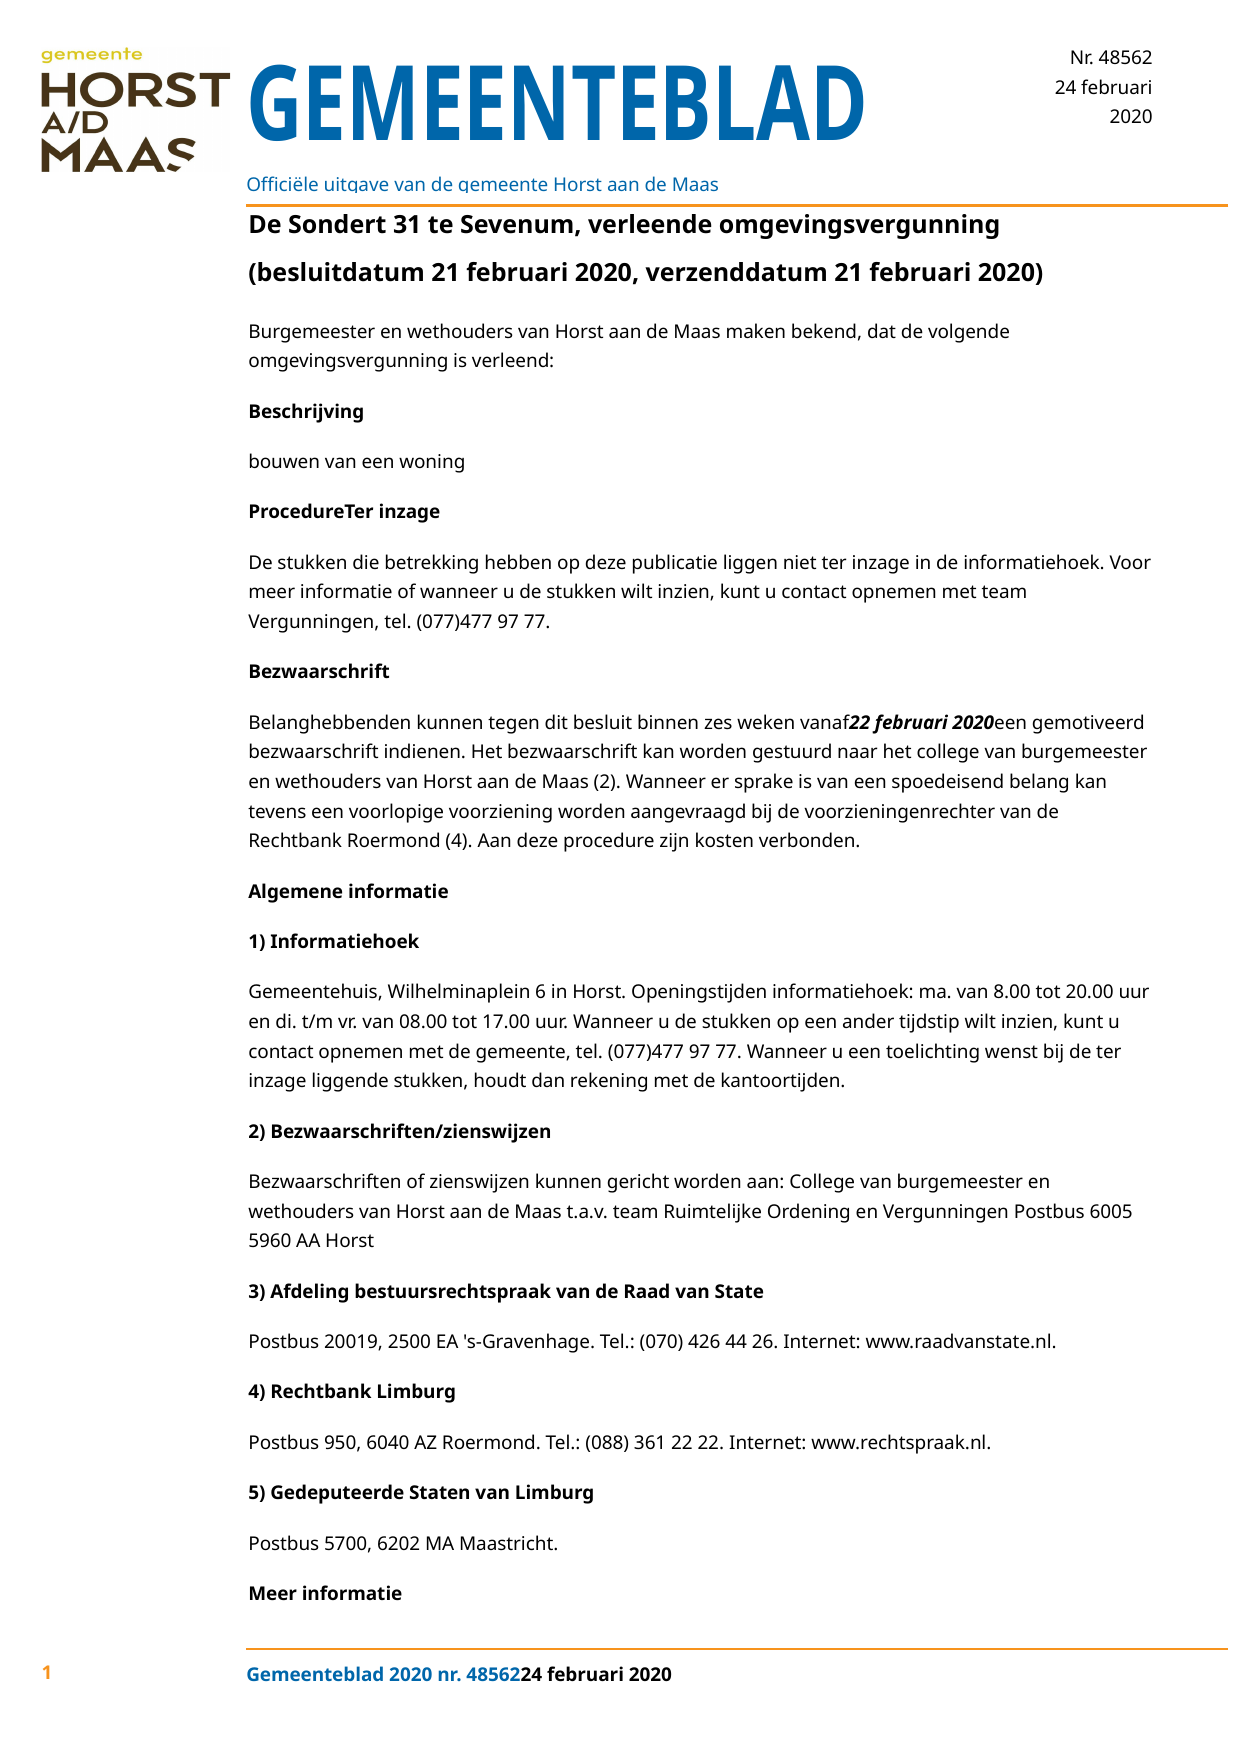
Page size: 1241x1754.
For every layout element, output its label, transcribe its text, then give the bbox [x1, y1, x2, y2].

text Beschrijving [248, 398, 1152, 424]
text 5) Gedeputeerde Staten van Limburg [248, 1479, 1152, 1505]
text De stukken die betrekking hebben op deze publicatie liggen niet ter inzage in de informatiehoek. Voor meer informatie of wanneer u de stukken wilt inzien, kunt u contact opnemen met team Vergunningen, tel. (077)477 97 77. [248, 549, 1152, 634]
text ProcedureTer inzage [248, 499, 1152, 524]
text Meer informatie [248, 1580, 1152, 1606]
text Postbus 950, 6040 AZ Roermond. Tel.: (088) 361 22 22. Internet: www.rechtspraak.nl. [248, 1429, 1152, 1455]
text Burgemeester en wethouders van Horst aan de Maas maken bekend, dat de volgende omgevingsvergunning is verleend: [248, 318, 1152, 373]
text Postbus 5700, 6202 MA Maastricht. [248, 1530, 1152, 1556]
text 3) Afdeling bestuursrechtspraak van de Raad van State [248, 1278, 1152, 1304]
text 4) Rechtbank Limburg [248, 1379, 1152, 1404]
text Algemene informatie [248, 878, 1152, 904]
text Bezwaarschrift [248, 659, 1152, 684]
text 1) Informatiehoek [248, 928, 1152, 954]
text De Sondert 31 te Sevenum, verleende omgevingsvergunning (besluitdatum 21 februari 2020, verzenddatum 21 februari 2020) [248, 207, 1152, 288]
picture [41, 47, 231, 172]
text 2) Bezwaarschriften/zienswijzen [248, 1118, 1152, 1144]
text bouwen van een woning [248, 448, 1152, 474]
text Belanghebbenden kunnen tegen dit besluit binnen zes weken vanaf22 februari 2020een gemotiveerd bezwaarschrift indienen. Het bezwaarschrift kan worden gestuurd naar het college van burgemeester en wethouders van Horst aan de Maas (2). Wanneer er sprake is van een spoedeisend belang kan tevens een voorlopige voorziening worden aangevraagd bij de voorzieningenrechter van de Rechtbank Roermond (4). Aan deze procedure zijn kosten verbonden. [248, 709, 1152, 853]
text Bezwaarschriften of zienswijzen kunnen gericht worden aan: College van burgemeester en wethouders van Horst aan de Maas t.a.v. team Ruimtelijke Ordening en Vergunningen Postbus 6005 5960 AA Horst [248, 1168, 1152, 1253]
text Gemeentehuis, Wilhelminaplein 6 in Horst. Openingstijden informatiehoek: ma. van 8.00 tot 20.00 uur en di. t/m vr. van 08.00 tot 17.00 uur. Wanneer u de stukken op een ander tijdstip wilt inzien, kunt u contact opnemen met de gemeente, tel. (077)477 97 77. Wanneer u een toelichting wenst bij de ter inzage liggende stukken, houdt dan rekening met de kantoortijden. [248, 979, 1152, 1093]
text Postbus 20019, 2500 EA 's-Gravenhage. Tel.: (070) 426 44 26. Internet: www.raadvanstate.nl. [248, 1328, 1152, 1354]
